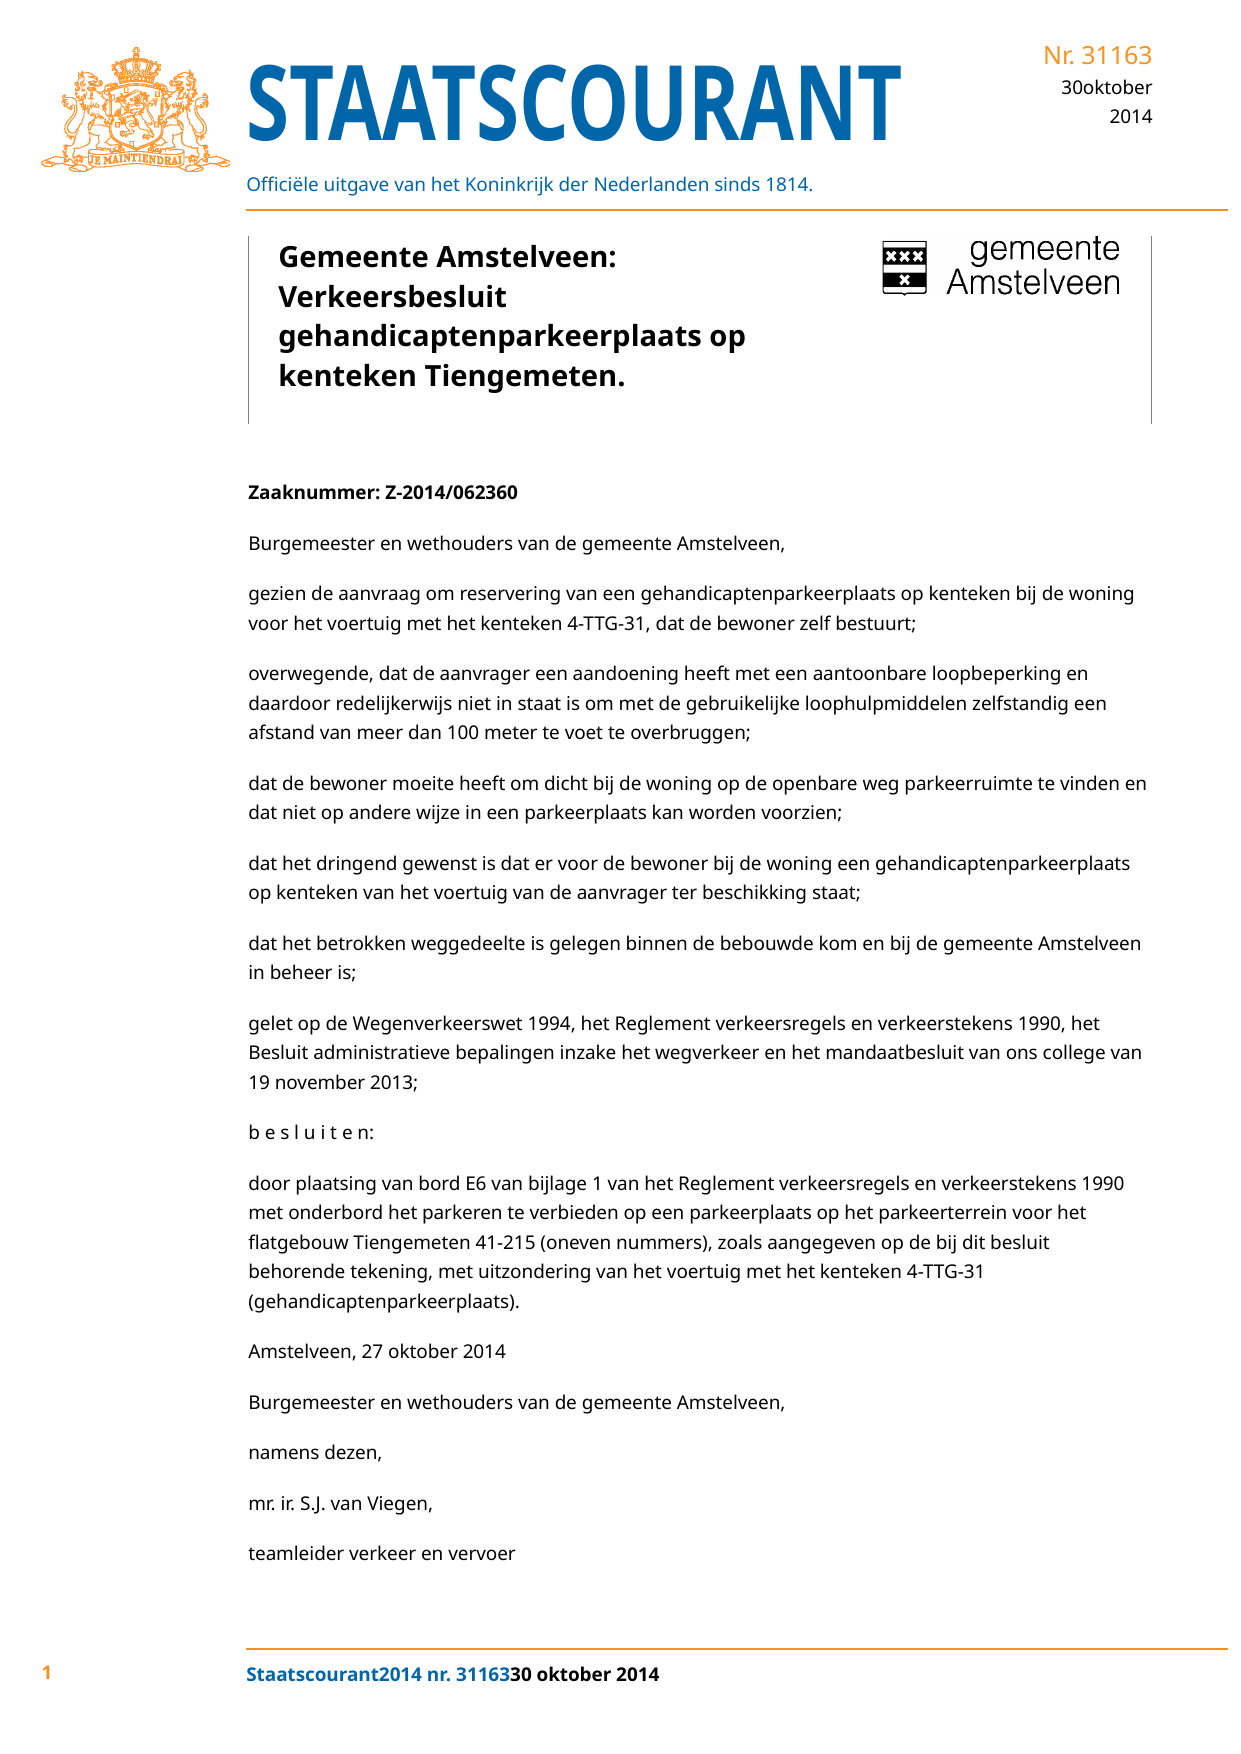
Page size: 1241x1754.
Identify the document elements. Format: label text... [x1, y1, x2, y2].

text b e s l u i t e n: [248, 1119, 1152, 1145]
text Burgemeester en wethouders van de gemeente Amstelveen, [248, 1389, 1152, 1415]
picture [41, 47, 231, 172]
text door plaatsing van bord E6 van bijlage 1 van het Reglement verkeersregels en verkeerstekens 1990 met onderbord het parkeren te verbieden op een parkeerplaats op het parkeerterrein voor het flatgebouw Tiengemeten 41-215 (oneven nummers), zoals aangegeven op de bij dit besluit behorende tekening, met uitzondering van het voertuig met het kenteken 4-TTG-31 (gehandicaptenparkeerplaats). [248, 1170, 1152, 1314]
text overwegende, dat de aanvrager een aandoening heeft met een aantoonbare loopbeperking en daardoor redelijkerwijs niet in staat is om met de gebruikelijke loophulpmiddelen zelfstandig een afstand van meer dan 100 meter te voet te overbruggen; [248, 660, 1152, 745]
text Amstelveen, 27 oktober 2014 [248, 1338, 1152, 1364]
text gelet op de Wegenverkeerswet 1994, het Reglement verkeersregels en verkeerstekens 1990, het Besluit administratieve bepalingen inzake het wegverkeer en het mandaatbesluit van ons college van 19 november 2013; [248, 1010, 1152, 1095]
text Burgemeester en wethouders van de gemeente Amstelveen, [248, 530, 1152, 556]
text mr. ir. S.J. van Viegen, [248, 1490, 1152, 1516]
text dat de bewoner moeite heeft om dicht bij de woning op de openbare weg parkeerruimte te vinden en dat niet op andere wijze in een parkeerplaats kan worden voorzien; [248, 770, 1152, 825]
text namens dezen, [248, 1439, 1152, 1465]
text gezien de aanvraag om reservering van een gehandicaptenparkeerplaats op kenteken bij de woning voor het voertuig met het kenteken 4-TTG-31, dat de bewoner zelf bestuurt; [248, 580, 1152, 636]
text dat het dringend gewenst is dat er voor de bewoner bij de woning een gehandicaptenparkeerplaats op kenteken van het voertuig van de aanvrager ter beschikking staat; [248, 850, 1152, 905]
table_header Gemeente Amstelveen: Verkeersbesluit gehandicaptenparkeerplaats op kenteken Tiengemeten. [249, 236, 850, 424]
table_header [850, 236, 1151, 424]
text dat het betrokken weggedeelte is gelegen binnen de bebouwde kom en bij de gemeente Amstelveen in beheer is; [248, 930, 1152, 985]
picture [882, 236, 1119, 296]
text teamleider verkeer en vervoer [248, 1540, 1152, 1566]
text Zaaknummer: Z-2014/062360 [248, 479, 1152, 505]
